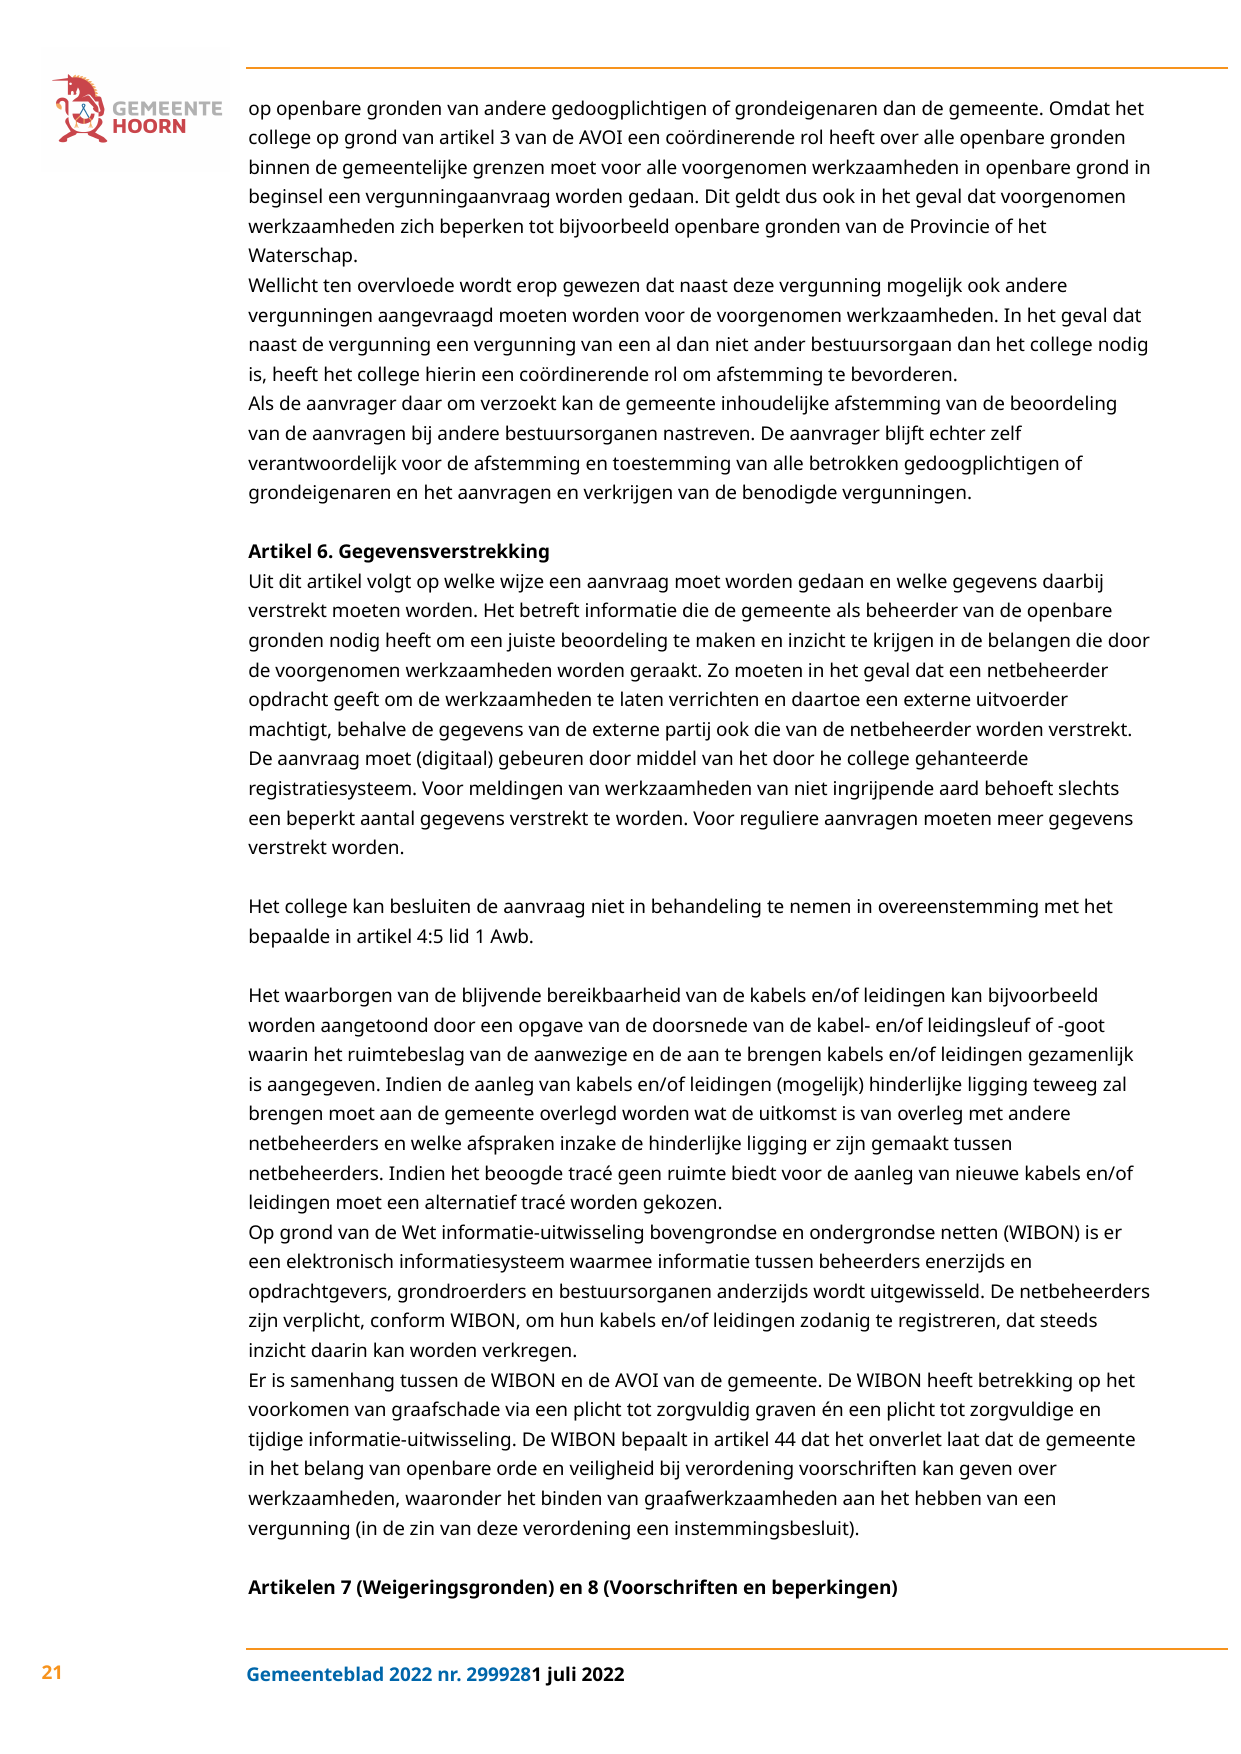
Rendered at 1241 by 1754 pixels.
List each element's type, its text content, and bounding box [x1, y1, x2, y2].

text Wellicht ten overvloede wordt erop gewezen dat naast deze vergunning mogelijk ook andere vergunningen aangevraagd moeten worden voor de voorgenomen werkzaamheden. In het geval dat naast de vergunning een vergunning van een al dan niet ander bestuursorgaan dan het college nodig is, heeft het college hierin een coördinerende rol om afstemming te bevorderen. [248, 272, 1152, 387]
text De aanvraag moet (digitaal) gebeuren door middel van het door he college gehanteerde registratiesysteem. Voor meldingen van werkzaamheden van niet ingrijpende aard behoeft slechts een beperkt aantal gegevens verstrekt te worden. Voor reguliere aanvragen moeten meer gegevens verstrekt worden. [248, 746, 1152, 860]
text Het waarborgen van de blijvende bereikbaarheid van de kabels en/of leidingen kan bijvoorbeeld worden aangetoond door een opgave van de doorsnede van de kabel- en/of leidingsleuf of -goot waarin het ruimtebeslag van de aanwezige en de aan te brengen kabels en/of leidingen gezamenlijk is aangegeven. Indien de aanleg van kabels en/of leidingen (mogelijk) hinderlijke ligging teweeg zal brengen moet aan de gemeente overlegd worden wat de uitkomst is van overleg met andere netbeheerders en welke afspraken inzake de hinderlijke ligging er zijn gemaakt tussen netbeheerders. Indien het beoogde tracé geen ruimte biedt voor de aanleg van nieuwe kabels en/of leidingen moet een alternatief tracé worden gekozen. [248, 982, 1152, 1215]
text Artikelen 7 (Weigeringsgronden) en 8 (Voorschriften en beperkingen) [248, 1574, 1152, 1600]
text Uit dit artikel volgt op welke wijze een aanvraag moet worden gedaan en welke gegevens daarbij verstrekt moeten worden. Het betreft informatie die de gemeente als beheerder van de openbare gronden nodig heeft om een juiste beoordeling te maken en inzicht te krijgen in de belangen die door de voorgenomen werkzaamheden worden geraakt. Zo moeten in het geval dat een netbeheerder opdracht geeft om de werkzaamheden te laten verrichten en daartoe een externe uitvoerder machtigt, behalve de gegevens van de externe partij ook die van de netbeheerder worden verstrekt. [248, 568, 1152, 742]
picture [41, 47, 231, 172]
text Op grond van de Wet informatie-uitwisseling bovengrondse en ondergrondse netten (WIBON) is er een elektronisch informatiesysteem waarmee informatie tussen beheerders enerzijds en opdrachtgevers, grondroerders en bestuursorganen anderzijds wordt uitgewisseld. De netbeheerders zijn verplicht, conform WIBON, om hun kabels en/of leidingen zodanig te registreren, dat steeds inzicht daarin kan worden verkregen. [248, 1219, 1152, 1363]
text Als de aanvrager daar om verzoekt kan de gemeente inhoudelijke afstemming van de beoordeling van de aanvragen bij andere bestuursorganen nastreven. De aanvrager blijft echter zelf verantwoordelijk voor de afstemming en toestemming van alle betrokken gedoogplichtigen of grondeigenaren en het aanvragen en verkrijgen van de benodigde vergunningen. [248, 391, 1152, 505]
text Het college kan besluiten de aanvraag niet in behandeling te nemen in overeenstemming met het bepaalde in artikel 4:5 lid 1 Awb. [248, 893, 1152, 949]
text op openbare gronden van andere gedoogplichtigen of grondeigenaren dan de gemeente. Omdat het college op grond van artikel 3 van de AVOI een coördinerende rol heeft over alle openbare gronden binnen de gemeentelijke grenzen moet voor alle voorgenomen werkzaamheden in openbare grond in beginsel een vergunningaanvraag worden gedaan. Dit geldt dus ook in het geval dat voorgenomen werkzaamheden zich beperken tot bijvoorbeeld openbare gronden van de Provincie of het Waterschap. [248, 95, 1152, 268]
text Artikel 6. Gegevensverstrekking [248, 538, 1152, 564]
text Er is samenhang tussen de WIBON en de AVOI van de gemeente. De WIBON heeft betrekking op het voorkomen van graafschade via een plicht tot zorgvuldig graven én een plicht tot zorgvuldige en tijdige informatie-uitwisseling. De WIBON bepaalt in artikel 44 dat het onverlet laat dat de gemeente in het belang van openbare orde en veiligheid bij verordening voorschriften kan geven over werkzaamheden, waaronder het binden van graafwerkzaamheden aan het hebben van een vergunning (in de zin van deze verordening een instemmingsbesluit). [248, 1367, 1152, 1541]
